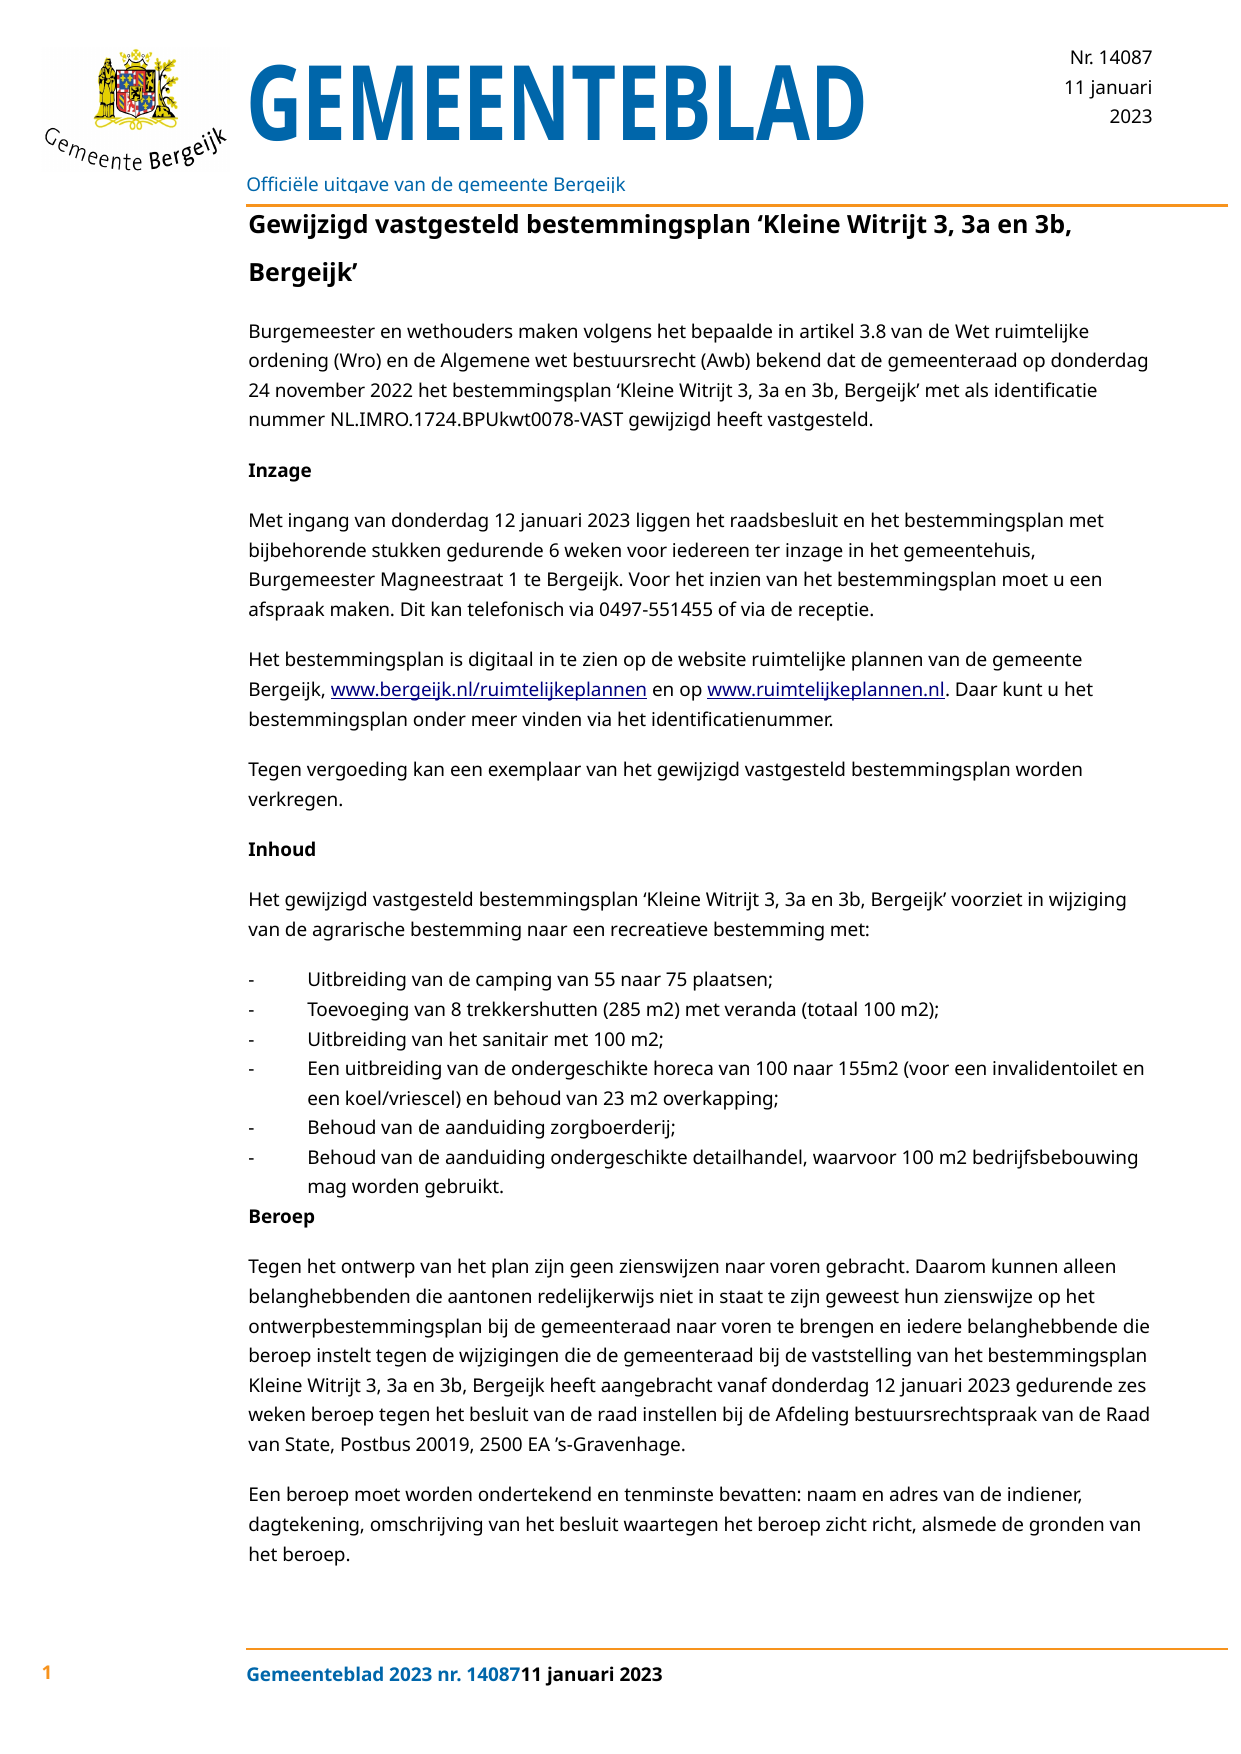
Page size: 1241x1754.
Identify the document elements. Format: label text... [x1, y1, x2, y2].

text Het bestemmingsplan is digitaal in te zien op de website ruimtelijke plannen van de gemeente Bergeijk, www.bergeijk.nl/ruimtelijkeplannen en op www.ruimtelijkeplannen.nl. Daar kunt u het bestemmingsplan onder meer vinden via het identificatienummer. [248, 647, 1152, 732]
list Behoud van de aanduiding zorgboerderij; [248, 1114, 1152, 1140]
text Inzage [248, 457, 1152, 483]
list Uitbreiding van het sanitair met 100 m2; [248, 1026, 1152, 1052]
text Burgemeester en wethouders maken volgens het bepaalde in artikel 3.8 van de Wet ruimtelijke ordening (Wro) en de Algemene wet bestuursrecht (Awb) bekend dat de gemeenteraad op donderdag 24 november 2022 het bestemmingsplan ‘Kleine Witrijt 3, 3a en 3b, Bergeijk’ met als identificatie nummer NL.IMRO.1724.BPUkwt0078-VAST gewijzigd heeft vastgesteld. [248, 318, 1152, 432]
text Inhoud [248, 836, 1152, 862]
text Een beroep moet worden ondertekend en tenminste bevatten: naam en adres van de indiener, dagtekening, omschrijving van het besluit waartegen het beroep zicht richt, alsmede de gronden van het beroep. [248, 1482, 1152, 1567]
picture [41, 47, 231, 172]
list Behoud van de aanduiding ondergeschikte detailhandel, waarvoor 100 m2 bedrijfsbebouwing mag worden gebruikt. [248, 1144, 1152, 1199]
text Tegen vergoeding kan een exemplaar van het gewijzigd vastgesteld bestemmingsplan worden verkregen. [248, 756, 1152, 812]
text Tegen het ontwerp van het plan zijn geen zienswijzen naar voren gebracht. Daarom kunnen alleen belanghebbenden die aantonen redelijkerwijs niet in staat te zijn geweest hun zienswijze op het ontwerpbestemmingsplan bij de gemeenteraad naar voren te brengen en iedere belanghebbende die beroep instelt tegen de wijzigingen die de gemeenteraad bij de vaststelling van het bestemmingsplan Kleine Witrijt 3, 3a en 3b, Bergeijk heeft aangebracht vanaf donderdag 12 januari 2023 gedurende zes weken beroep tegen het besluit van de raad instellen bij de Afdeling bestuursrechtspraak van de Raad van State, Postbus 20019, 2500 EA ’s-Gravenhage. [248, 1254, 1152, 1457]
text Gewijzigd vastgesteld bestemmingsplan ‘Kleine Witrijt 3, 3a en 3b, Bergeijk’ [248, 207, 1152, 288]
text Beroep [248, 1203, 1152, 1229]
text Het gewijzigd vastgesteld bestemmingsplan ‘Kleine Witrijt 3, 3a en 3b, Bergeijk’ voorziet in wijziging van de agrarische bestemming naar een recreatieve bestemming met: [248, 887, 1152, 942]
text Met ingang van donderdag 12 januari 2023 liggen het raadsbesluit en het bestemmingsplan met bijbehorende stukken gedurende 6 weken voor iedereen ter inzage in het gemeentehuis, Burgemeester Magneestraat 1 te Bergeijk. Voor het inzien van het bestemmingsplan moet u een afspraak maken. Dit kan telefonisch via 0497-551455 of via de receptie. [248, 507, 1152, 622]
list Uitbreiding van de camping van 55 naar 75 plaatsen; [248, 967, 1152, 992]
list Een uitbreiding van de ondergeschikte horeca van 100 naar 155m2 (voor een invalidentoilet en een koel/vriescel) en behoud van 23 m2 overkapping; [248, 1055, 1152, 1111]
list Toevoeging van 8 trekkershutten (285 m2) met veranda (totaal 100 m2); [248, 996, 1152, 1022]
